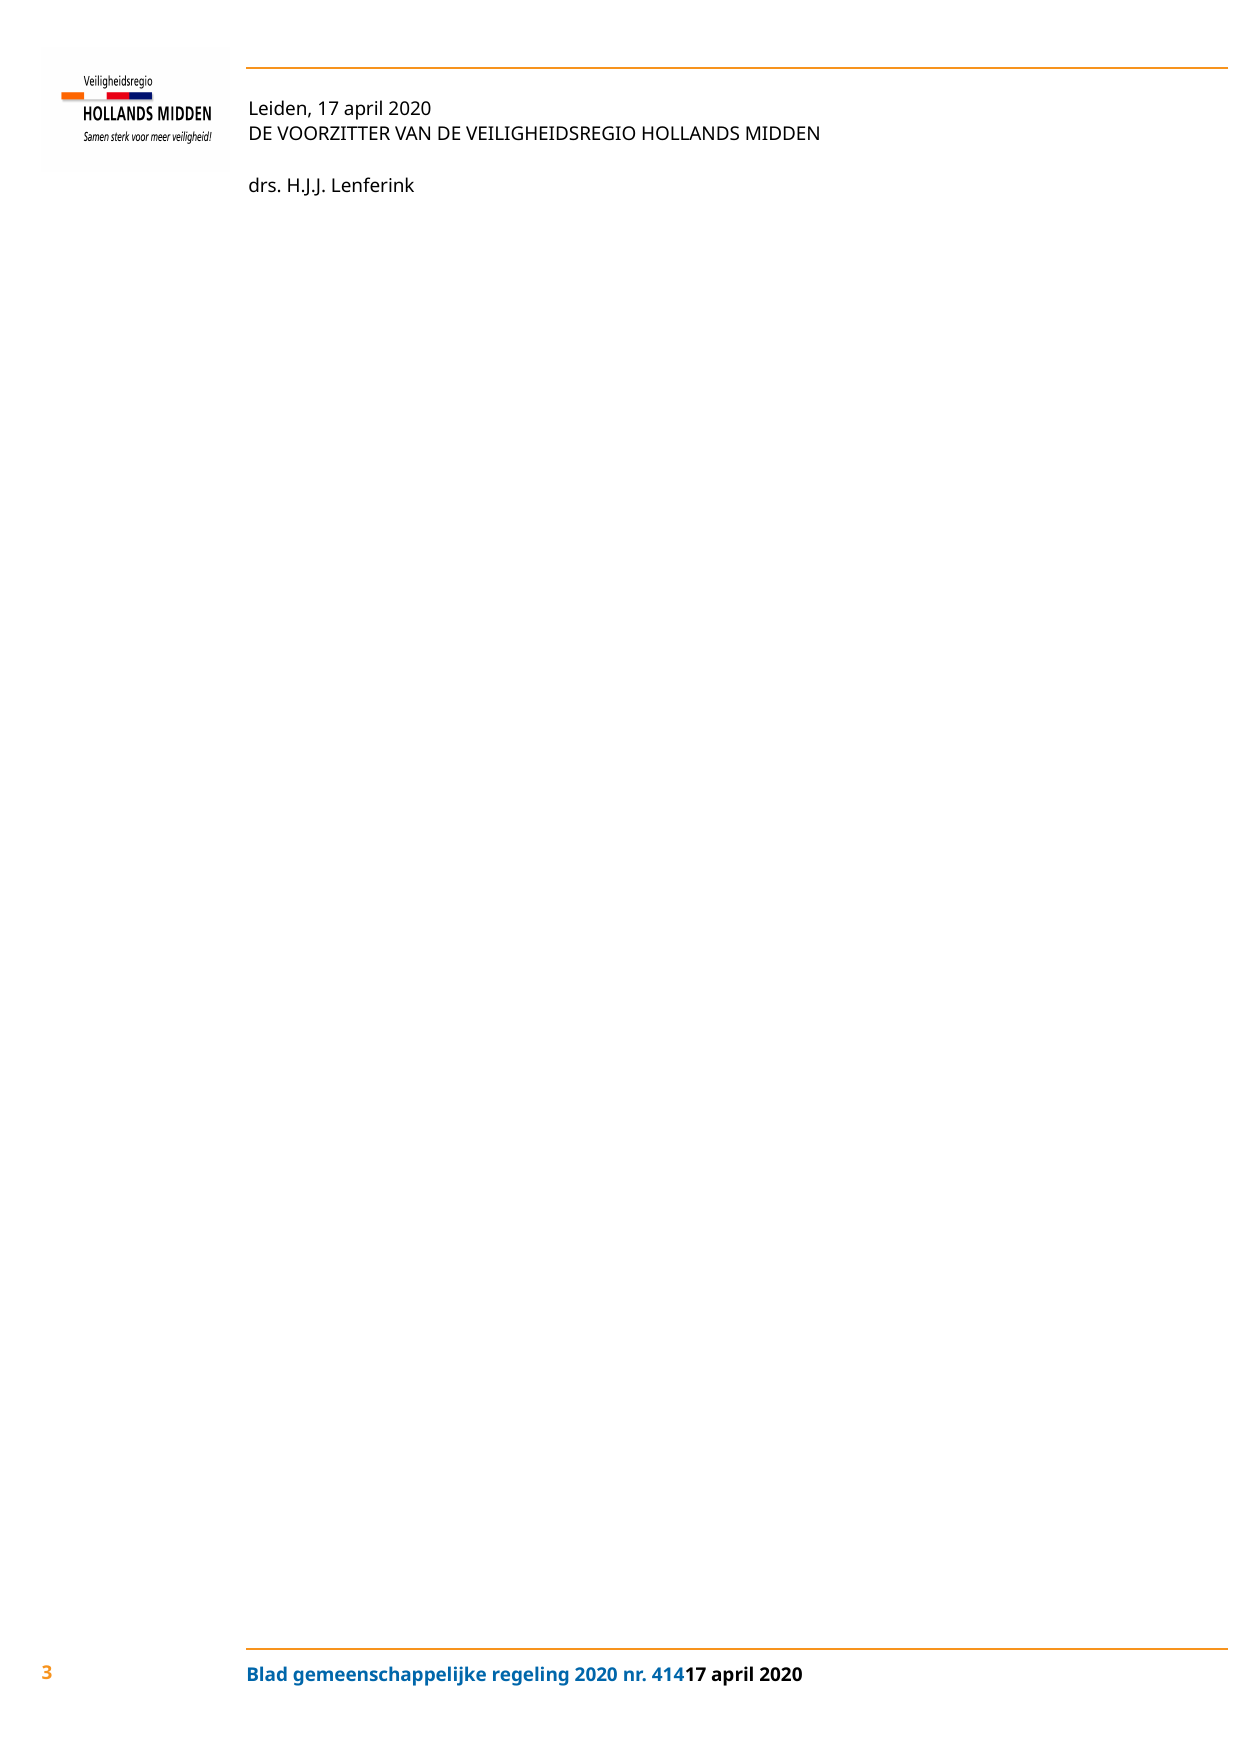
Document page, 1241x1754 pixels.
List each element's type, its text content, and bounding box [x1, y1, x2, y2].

picture [41, 47, 231, 172]
text drs. H.J.J. Lenferink [248, 172, 1152, 198]
text Leiden, 17 april 2020 [248, 95, 1152, 121]
text DE VOORZITTER VAN DE VEILIGHEIDSREGIO HOLLANDS MIDDEN [248, 121, 1152, 146]
